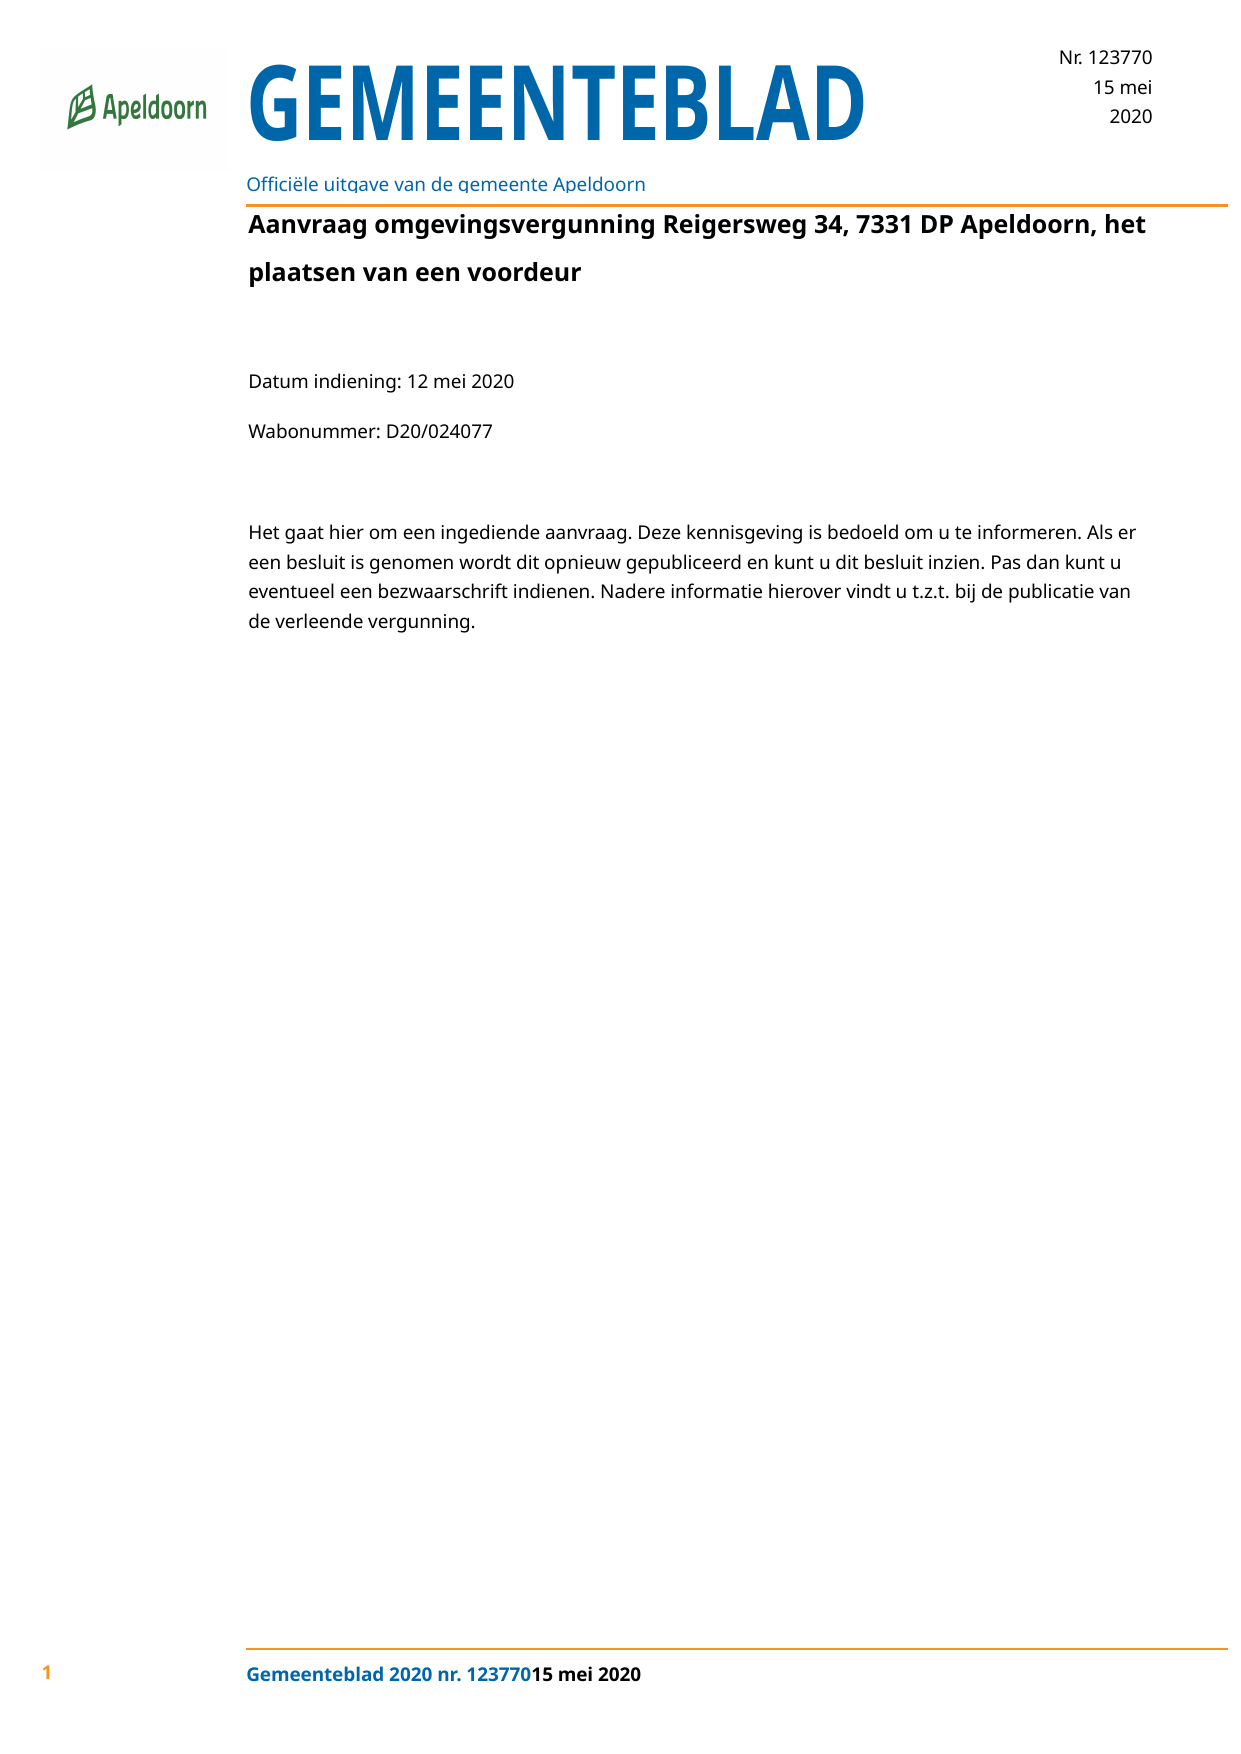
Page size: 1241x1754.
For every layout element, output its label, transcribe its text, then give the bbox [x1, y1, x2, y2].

text Datum indiening: 12 mei 2020 [248, 368, 1152, 394]
text Aanvraag omgevingsvergunning Reigersweg 34, 7331 DP Apeldoorn, het plaatsen van een voordeur [248, 207, 1152, 288]
text Wabonummer: D20/024077 [248, 419, 1152, 444]
text Het gaat hier om een ingediende aanvraag. Deze kennisgeving is bedoeld om u te informeren. Als er een besluit is genomen wordt dit opnieuw gepubliceerd en kunt u dit besluit inzien. Pas dan kunt u eventueel een bezwaarschrift indienen. Nadere informatie hierover vindt u t.z.t. bij de publicatie van de verleende vergunning. [248, 519, 1152, 634]
picture [41, 47, 231, 172]
